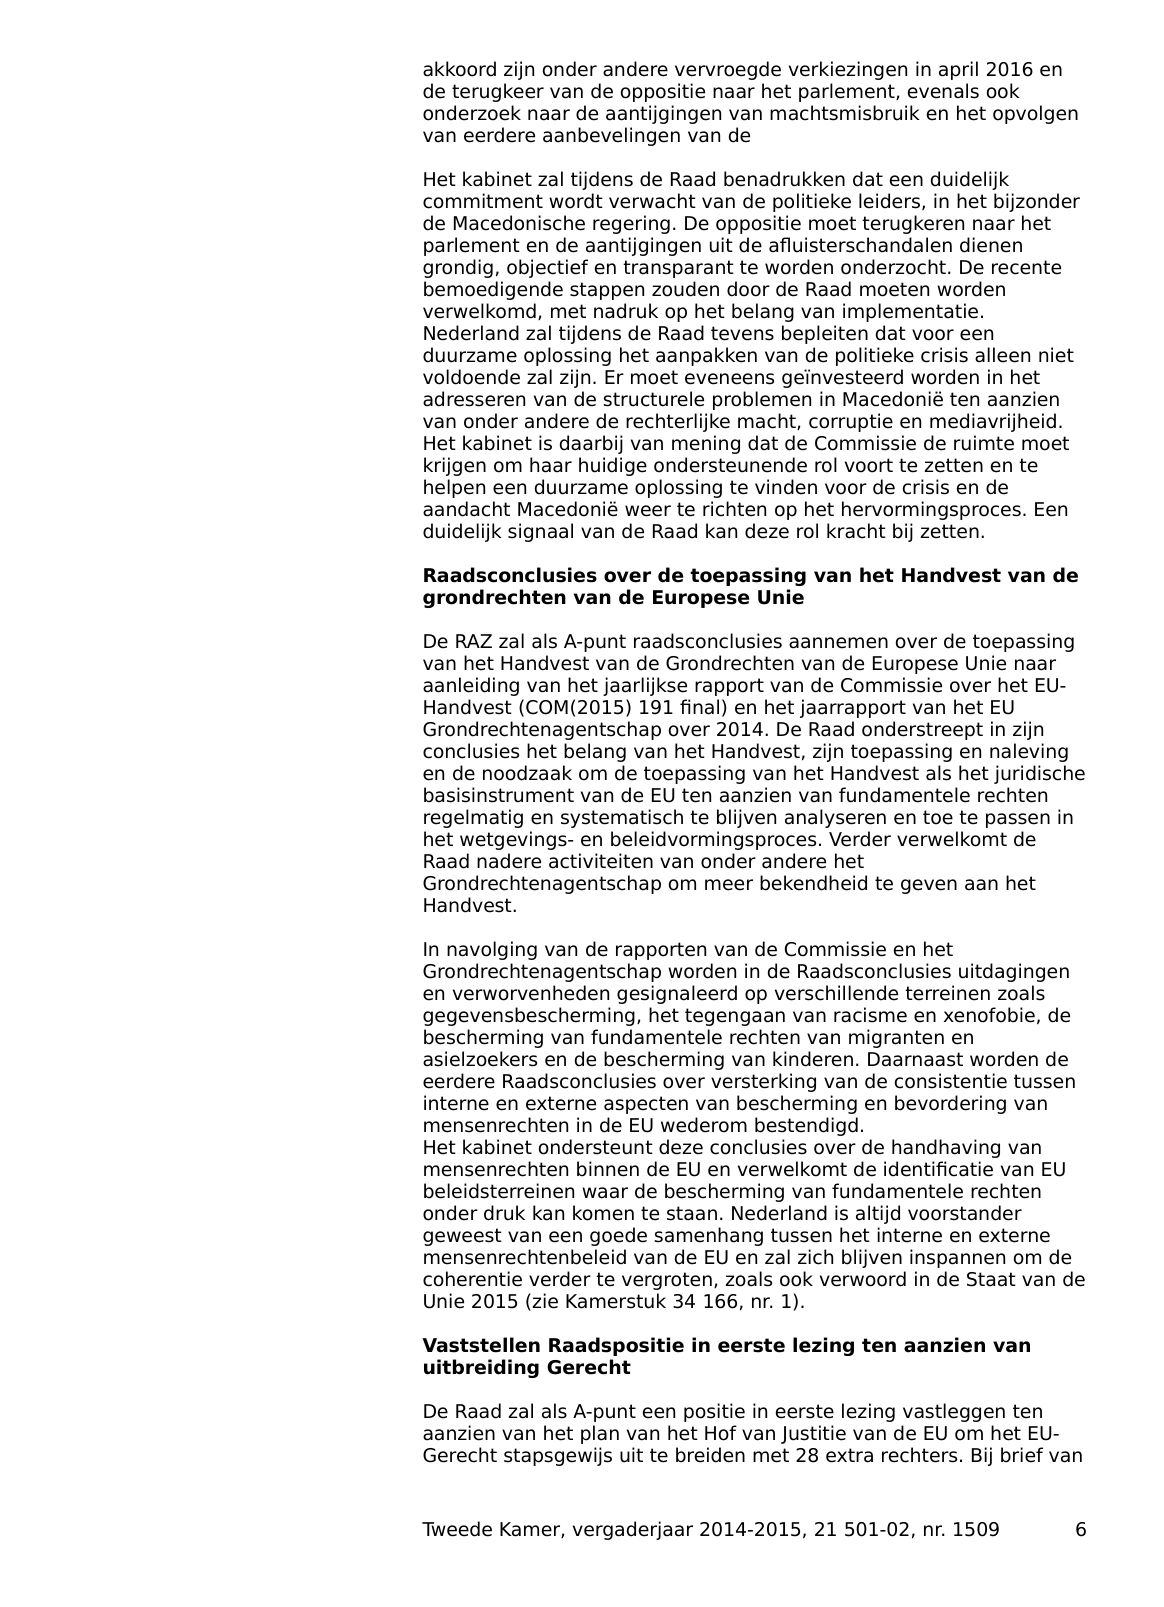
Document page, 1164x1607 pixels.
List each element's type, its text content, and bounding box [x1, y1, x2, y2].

text De Raad zal als A-punt een positie in eerste lezing vastleggen ten aanzien van het plan van het Hof van Justitie van de EU om het EU-Gerecht stapsgewijs uit te breiden met 28 extra rechters. Bij brief van [422, 1401, 1087, 1467]
text De RAZ zal als A-punt raadsconclusies aannemen over de toepassing van het Handvest van de Grondrechten van de Europese Unie naar aanleiding van het jaarlijkse rapport van de Commissie over het EU-Handvest (COM(2015) 191 final) en het jaarrapport van het EU Grondrechtenagentschap over 2014. De Raad onderstreept in zijn conclusies het belang van het Handvest, zijn toepassing en naleving en de noodzaak om de toepassing van het Handvest als het juridische basisinstrument van de EU ten aanzien van fundamentele rechten regelmatig en systematisch te blijven analyseren en toe te passen in het wetgevings- en beleidvormingsproces. Verder verwelkomt de Raad nadere activiteiten van onder andere het Grondrechtenagentschap om meer bekendheid te geven aan het Handvest. [422, 631, 1087, 917]
text Het kabinet ondersteunt deze conclusies over de handhaving van mensenrechten binnen de EU en verwelkomt de identificatie van EU beleidsterreinen waar de bescherming van fundamentele rechten onder druk kan komen te staan. Nederland is altijd voorstander geweest van een goede samenhang tussen het interne en externe mensenrechtenbeleid van de EU en zal zich blijven inspannen om de coherentie verder te vergroten, zoals ook verwoord in de Staat van de Unie 2015 (zie Kamerstuk 34 166, nr. 1). [422, 1137, 1087, 1313]
text In navolging van de rapporten van de Commissie en het Grondrechtenagentschap worden in de Raadsconclusies uitdagingen en verworvenheden gesignaleerd op verschillende terreinen zoals gegevensbescherming, het tegengaan van racisme en xenofobie, de bescherming van fundamentele rechten van migranten en asielzoekers en de bescherming van kinderen. Daarnaast worden de eerdere Raadsconclusies over versterking van de consistentie tussen interne en externe aspecten van bescherming en bevordering van mensenrechten in de EU wederom bestendigd. [422, 939, 1087, 1137]
text akkoord zijn onder andere vervroegde verkiezingen in april 2016 en de terugkeer van de oppositie naar het parlement, evenals ook onderzoek naar de aantijgingen van machtsmisbruik en het opvolgen van eerdere aanbevelingen van de [422, 59, 1087, 147]
text Het kabinet zal tijdens de Raad benadrukken dat een duidelijk commitment wordt verwacht van de politieke leiders, in het bijzonder de Macedonische regering. De oppositie moet terugkeren naar het parlement en de aantijgingen uit de afluisterschandalen dienen grondig, objectief en transparant te worden onderzocht. De recente bemoedigende stappen zouden door de Raad moeten worden verwelkomd, met nadruk op het belang van implementatie. Nederland zal tijdens de Raad tevens bepleiten dat voor een duurzame oplossing het aanpakken van de politieke crisis alleen niet voldoende zal zijn. Er moet eveneens geïnvesteerd worden in het adresseren van de structurele problemen in Macedonië ten aanzien van onder andere de rechterlijke macht, corruptie en mediavrijheid. Het kabinet is daarbij van mening dat de Commissie de ruimte moet krijgen om haar huidige ondersteunende rol voort te zetten en te helpen een duurzame oplossing te vinden voor de crisis en de aandacht Macedonië weer te richten op het hervormingsproces. Een duidelijk signaal van de Raad kan deze rol kracht bij zetten. [422, 169, 1087, 543]
subtitle Raadsconclusies over de toepassing van het Handvest van de grondrechten van de Europese Unie [422, 565, 1087, 609]
subtitle Vaststellen Raadspositie in eerste lezing ten aanzien van uitbreiding Gerecht [422, 1335, 1087, 1379]
